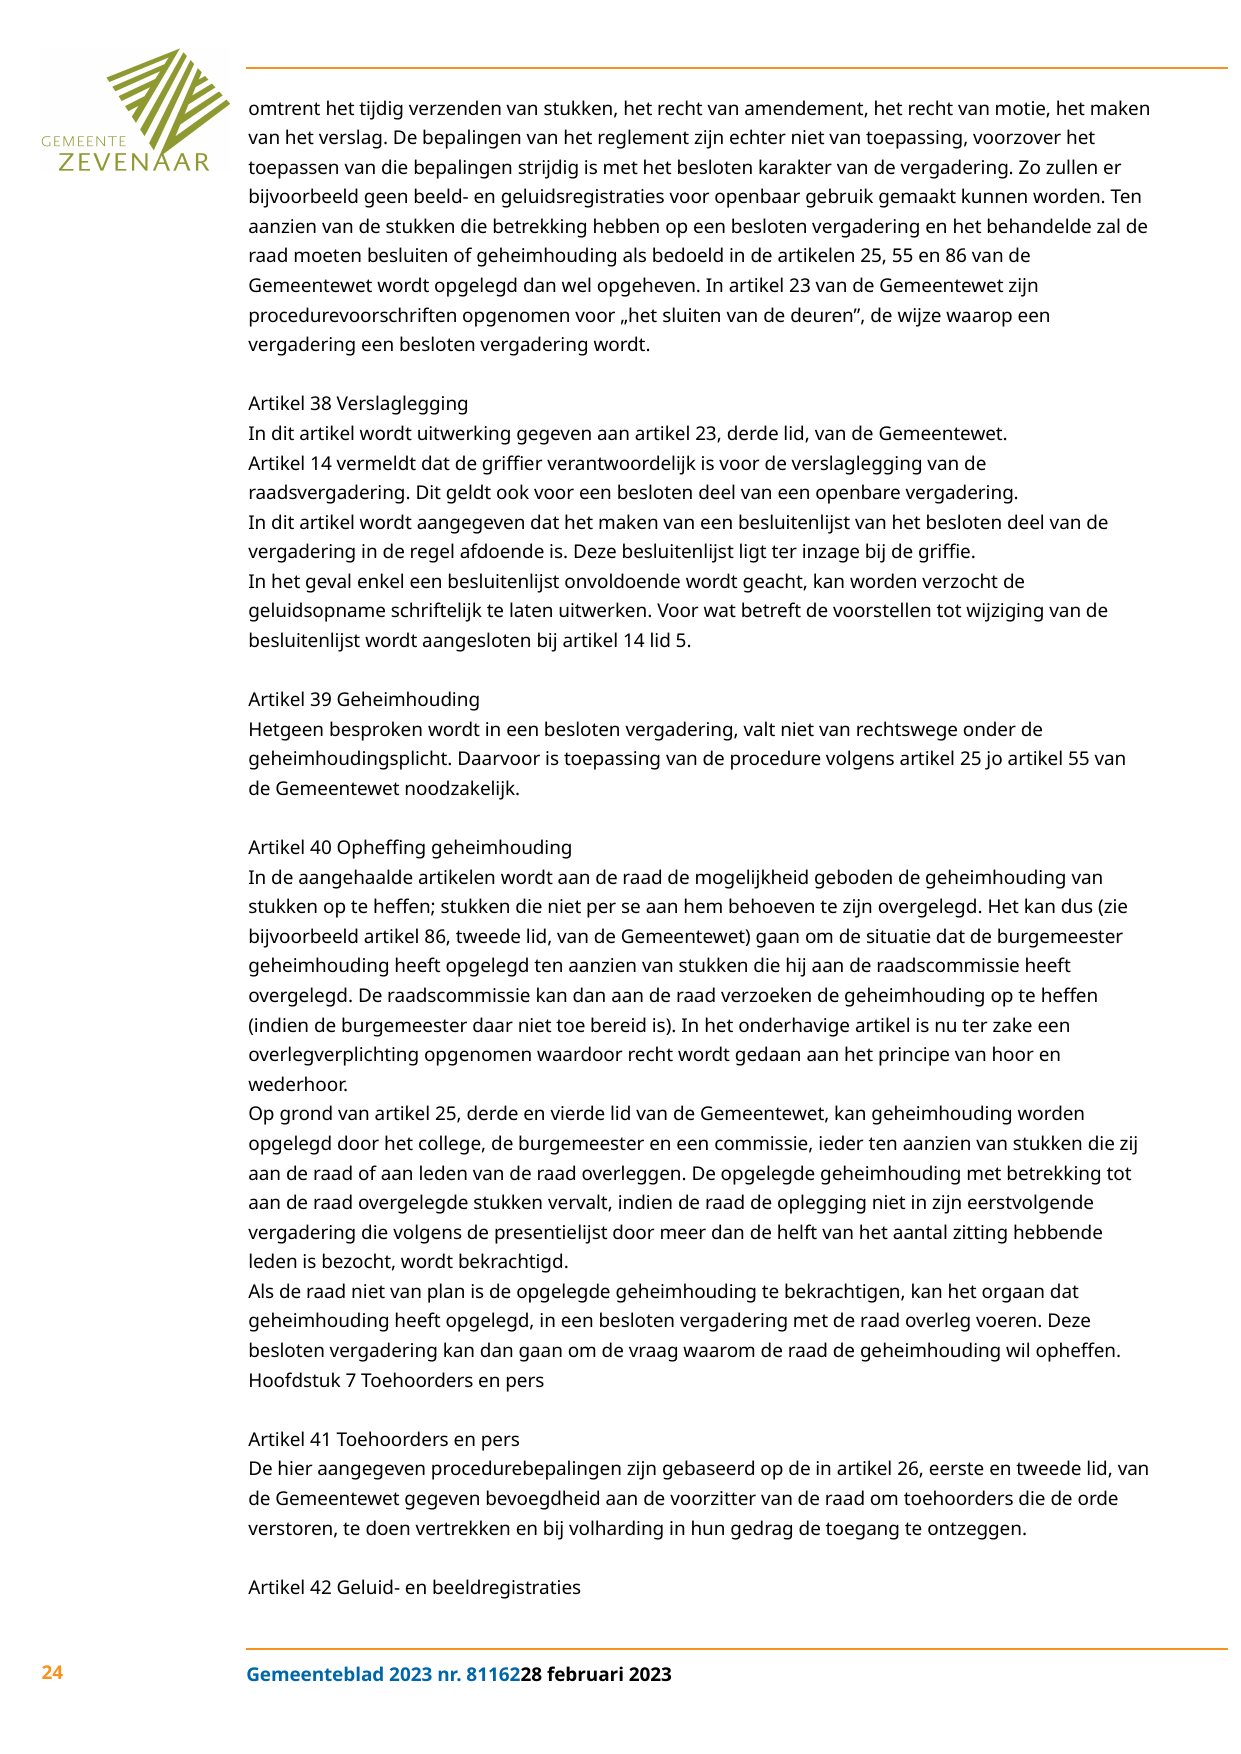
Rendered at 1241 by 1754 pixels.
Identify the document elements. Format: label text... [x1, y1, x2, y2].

text De hier aangegeven procedurebepalingen zijn gebaseerd op de in artikel 26, eerste en tweede lid, van de Gemeentewet gegeven bevoegdheid aan de voorzitter van de raad om toehoorders die de orde verstoren, te doen vertrekken en bij volharding in hun gedrag de toegang te ontzeggen. [248, 1456, 1152, 1541]
text In de aangehaalde artikelen wordt aan de raad de mogelijkheid geboden de geheimhouding van stukken op te heffen; stukken die niet per se aan hem behoeven te zijn overgelegd. Het kan dus (zie bijvoorbeeld artikel 86, tweede lid, van de Gemeentewet) gaan om de situatie dat de burgemeester geheimhouding heeft opgelegd ten aanzien van stukken die hij aan de raadscommissie heeft overgelegd. De raadscommissie kan dan aan de raad verzoeken de geheimhouding op te heffen (indien de burgemeester daar niet toe bereid is). In het onderhavige artikel is nu ter zake een overlegverplichting opgenomen waardoor recht wordt gedaan aan het principe van hoor en wederhoor. [248, 864, 1152, 1097]
text Artikel 42 Geluid- en beeldregistraties [248, 1574, 1152, 1600]
text Hoofdstuk 7 Toehoorders en pers [248, 1367, 1152, 1393]
text In dit artikel wordt aangegeven dat het maken van een besluitenlijst van het besloten deel van de vergadering in de regel afdoende is. Deze besluitenlijst ligt ter inzage bij de griffie. [248, 509, 1152, 564]
text In dit artikel wordt uitwerking gegeven aan artikel 23, derde lid, van de Gemeentewet. [248, 420, 1152, 446]
text Artikel 14 vermeldt dat de griffier verantwoordelijk is voor de verslaglegging van de raadsvergadering. Dit geldt ook voor een besloten deel van een openbare vergadering. [248, 450, 1152, 505]
text Hetgeen besproken wordt in een besloten vergadering, valt niet van rechtswege onder de geheimhoudingsplicht. Daarvoor is toepassing van de procedure volgens artikel 25 jo artikel 55 van de Gemeentewet noodzakelijk. [248, 716, 1152, 801]
text omtrent het tijdig verzenden van stukken, het recht van amendement, het recht van motie, het maken van het verslag. De bepalingen van het reglement zijn echter niet van toepassing, voorzover het toepassen van die bepalingen strijdig is met het besloten karakter van de vergadering. Zo zullen er bijvoorbeeld geen beeld- en geluidsregistraties voor openbaar gebruik gemaakt kunnen worden. Ten aanzien van de stukken die betrekking hebben op een besloten vergadering en het behandelde zal de raad moeten besluiten of geheimhouding als bedoeld in de artikelen 25, 55 en 86 van de Gemeentewet wordt opgelegd dan wel opgeheven. In artikel 23 van de Gemeentewet zijn procedurevoorschriften opgenomen voor „het sluiten van de deuren”, de wijze waarop een vergadering een besloten vergadering wordt. [248, 95, 1152, 357]
text Artikel 38 Verslaglegging [248, 391, 1152, 416]
text Artikel 39 Geheimhouding [248, 686, 1152, 712]
picture [41, 47, 231, 172]
text Als de raad niet van plan is de opgelegde geheimhouding te bekrachtigen, kan het orgaan dat geheimhouding heeft opgelegd, in een besloten vergadering met de raad overleg voeren. Deze besloten vergadering kan dan gaan om de vraag waarom de raad de geheimhouding wil opheffen. [248, 1278, 1152, 1363]
text In het geval enkel een besluitenlijst onvoldoende wordt geacht, kan worden verzocht de geluidsopname schriftelijk te laten uitwerken. Voor wat betreft de voorstellen tot wijziging van de besluitenlijst wordt aangesloten bij artikel 14 lid 5. [248, 568, 1152, 653]
text Op grond van artikel 25, derde en vierde lid van de Gemeentewet, kan geheimhouding worden opgelegd door het college, de burgemeester en een commissie, ieder ten aanzien van stukken die zij aan de raad of aan leden van de raad overleggen. De opgelegde geheimhouding met betrekking tot aan de raad overgelegde stukken vervalt, indien de raad de oplegging niet in zijn eerstvolgende vergadering die volgens de presentielijst door meer dan de helft van het aantal zitting hebbende leden is bezocht, wordt bekrachtigd. [248, 1101, 1152, 1274]
text Artikel 41 Toehoorders en pers [248, 1426, 1152, 1452]
text Artikel 40 Opheffing geheimhouding [248, 834, 1152, 860]
